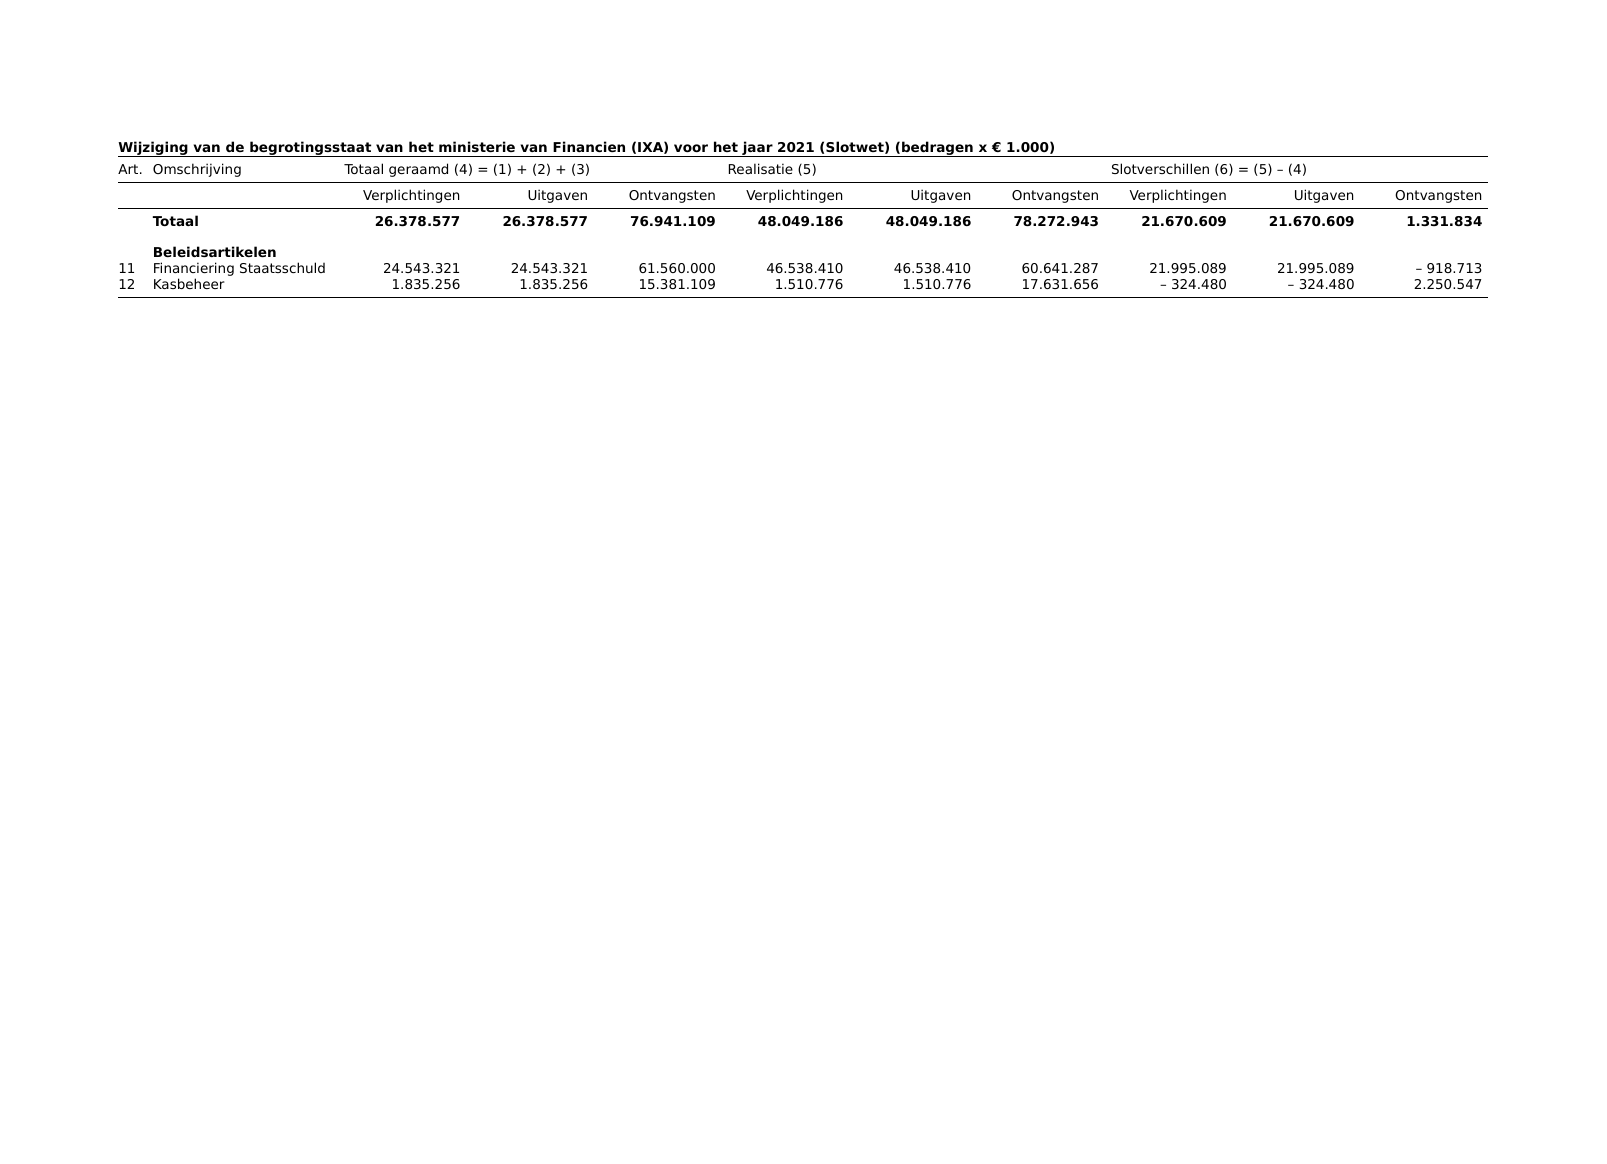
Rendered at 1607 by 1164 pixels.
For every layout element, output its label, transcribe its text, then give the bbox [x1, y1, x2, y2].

table_cell – 918.713 [1360, 261, 1488, 277]
table_cell [722, 245, 849, 261]
table_cell Verplichtingen [1105, 183, 1232, 208]
table_cell 1.510.776 [849, 277, 977, 297]
table_cell 21.995.089 [1233, 261, 1360, 277]
table_cell 21.670.609 [1105, 209, 1232, 229]
table_cell [1105, 230, 1232, 245]
table_cell [1360, 245, 1488, 261]
table_cell 46.538.410 [722, 261, 849, 277]
table_cell Slotverschillen (6) = (5) – (4) [1105, 157, 1488, 182]
table_cell [977, 230, 1105, 245]
table_cell 1.331.834 [1360, 209, 1488, 229]
table_cell [466, 230, 594, 245]
table_cell Omschrijving [147, 157, 338, 182]
table_header Wijziging van de begrotingsstaat van het ministerie van Financien (IXA) voor het jaar 2021 (Slotwet) (bedragen x € 1.000) [118, 140, 1488, 156]
table_cell Totaal geraamd (4) = (1) + (2) + (3) [339, 157, 722, 182]
table_cell [849, 245, 977, 261]
table_cell Ontvangsten [977, 183, 1105, 208]
table_cell – 324.480 [1105, 277, 1232, 297]
table_cell 15.381.109 [594, 277, 722, 297]
table_cell Ontvangsten [1360, 183, 1488, 208]
table_cell [977, 245, 1105, 261]
table_cell 12 [118, 277, 147, 297]
table_cell [1360, 230, 1488, 245]
table_cell 26.378.577 [466, 209, 594, 229]
table_cell 60.641.287 [977, 261, 1105, 277]
table_cell 76.941.109 [594, 209, 722, 229]
table_cell Ontvangsten [594, 183, 722, 208]
table_cell Uitgaven [466, 183, 594, 208]
table_cell [118, 183, 147, 208]
table_cell [1105, 245, 1232, 261]
table_cell [147, 183, 338, 208]
table_cell 21.995.089 [1105, 261, 1232, 277]
table_cell 61.560.000 [594, 261, 722, 277]
table_cell [118, 230, 147, 245]
table_cell 1.835.256 [339, 277, 466, 297]
table_cell 21.670.609 [1233, 209, 1360, 229]
table_cell 48.049.186 [722, 209, 849, 229]
table_cell 11 [118, 261, 147, 277]
table_cell [466, 245, 594, 261]
table_cell 1.835.256 [466, 277, 594, 297]
table_cell Realisatie (5) [722, 157, 1105, 182]
table_cell Verplichtingen [339, 183, 466, 208]
table_cell [339, 230, 466, 245]
table_cell 46.538.410 [849, 261, 977, 277]
table_cell Uitgaven [849, 183, 977, 208]
table_cell Art. [118, 157, 147, 182]
table_cell Verplichtingen [722, 183, 849, 208]
table_cell [147, 230, 338, 245]
table_cell – 324.480 [1233, 277, 1360, 297]
table_cell [118, 245, 147, 261]
table_cell [849, 230, 977, 245]
table_cell 1.510.776 [722, 277, 849, 297]
table_cell Beleidsartikelen [147, 245, 338, 261]
table_cell [594, 245, 722, 261]
table_cell [1233, 230, 1360, 245]
table_cell [339, 245, 466, 261]
table_cell 48.049.186 [849, 209, 977, 229]
table_cell Financiering Staatsschuld [147, 261, 338, 277]
table_cell Uitgaven [1233, 183, 1360, 208]
table_cell 26.378.577 [339, 209, 466, 229]
table_cell [1233, 245, 1360, 261]
table_cell [722, 230, 849, 245]
table_cell 24.543.321 [466, 261, 594, 277]
table_cell 24.543.321 [339, 261, 466, 277]
table_cell 78.272.943 [977, 209, 1105, 229]
table_cell 17.631.656 [977, 277, 1105, 297]
table_cell Kasbeheer [147, 277, 338, 297]
table_cell 2.250.547 [1360, 277, 1488, 297]
table_cell [594, 230, 722, 245]
table_cell [118, 209, 147, 229]
table_cell Totaal [147, 209, 338, 229]
